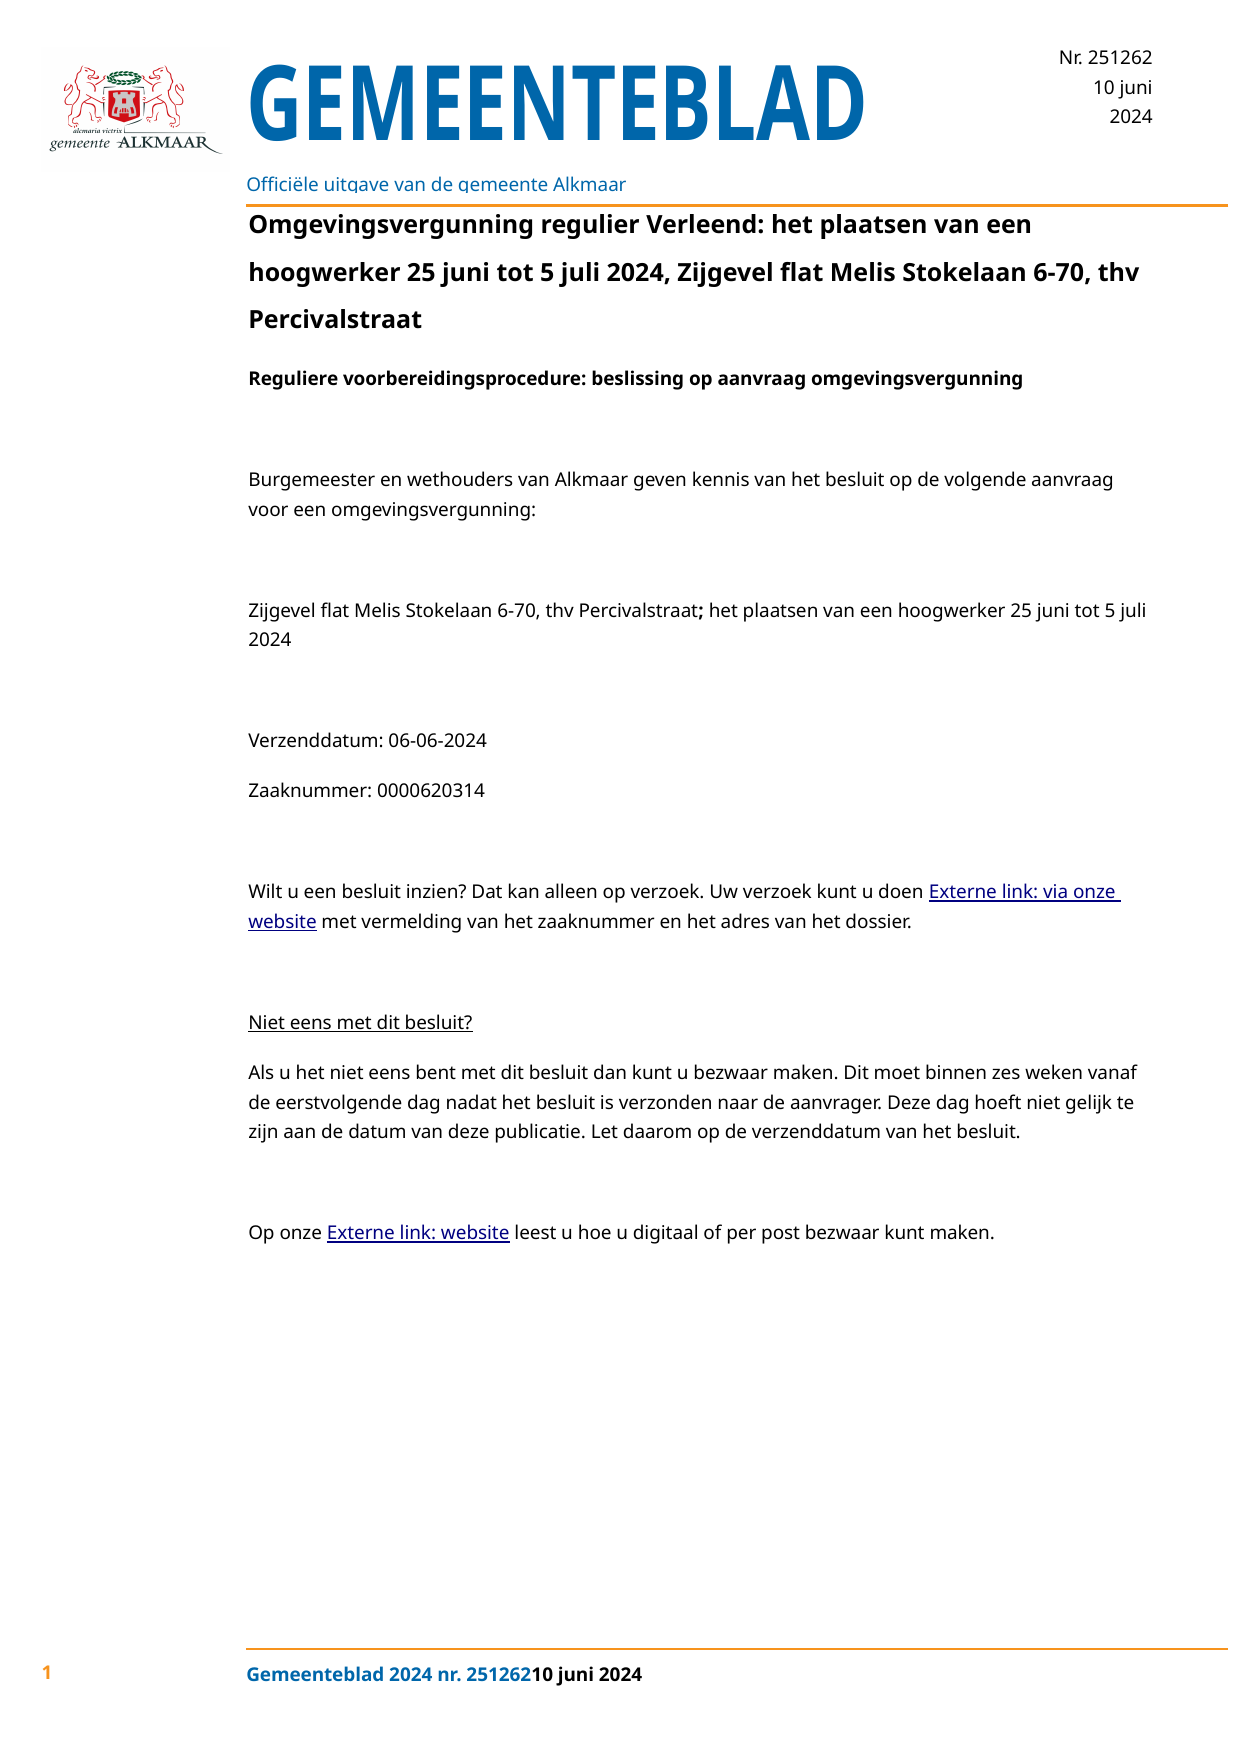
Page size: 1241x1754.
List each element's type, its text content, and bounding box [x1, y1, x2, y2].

text Verzenddatum: 06-06-2024 [248, 727, 1152, 753]
text Op onze Externe link: website leest u hoe u digitaal of per post bezwaar kunt maken. [248, 1219, 1152, 1245]
text Niet eens met dit besluit? [248, 1009, 1152, 1034]
text Burgemeester en wethouders van Alkmaar geven kennis van het besluit op de volgende aanvraag voor een omgevingsvergunning: [248, 466, 1152, 522]
picture [41, 47, 231, 172]
text Zaaknummer: 0000620314 [248, 778, 1152, 803]
text Wilt u een besluit inzien? Dat kan alleen op verzoek. Uw verzoek kunt u doen Externe link: via onze website met vermelding van het zaaknummer en het adres van het dossier. [248, 878, 1152, 934]
text Omgevingsvergunning regulier Verleend: het plaatsen van een hoogwerker 25 juni tot 5 juli 2024, Zijgevel flat Melis Stokelaan 6-70, thv Percivalstraat [248, 207, 1152, 336]
text Zijgevel flat Melis Stokelaan 6-70, thv Percivalstraat; het plaatsen van een hoogwerker 25 juni tot 5 juli 2024 [248, 597, 1152, 652]
text Als u het niet eens bent met dit besluit dan kunt u bezwaar maken. Dit moet binnen zes weken vanaf de eerstvolgende dag nadat het besluit is verzonden naar de aanvrager. Deze dag hoeft niet gelijk te zijn aan de datum van deze publicatie. Let daarom op de verzenddatum van het besluit. [248, 1059, 1152, 1144]
text Reguliere voorbereidingsprocedure: beslissing op aanvraag omgevingsvergunning [248, 366, 1152, 391]
